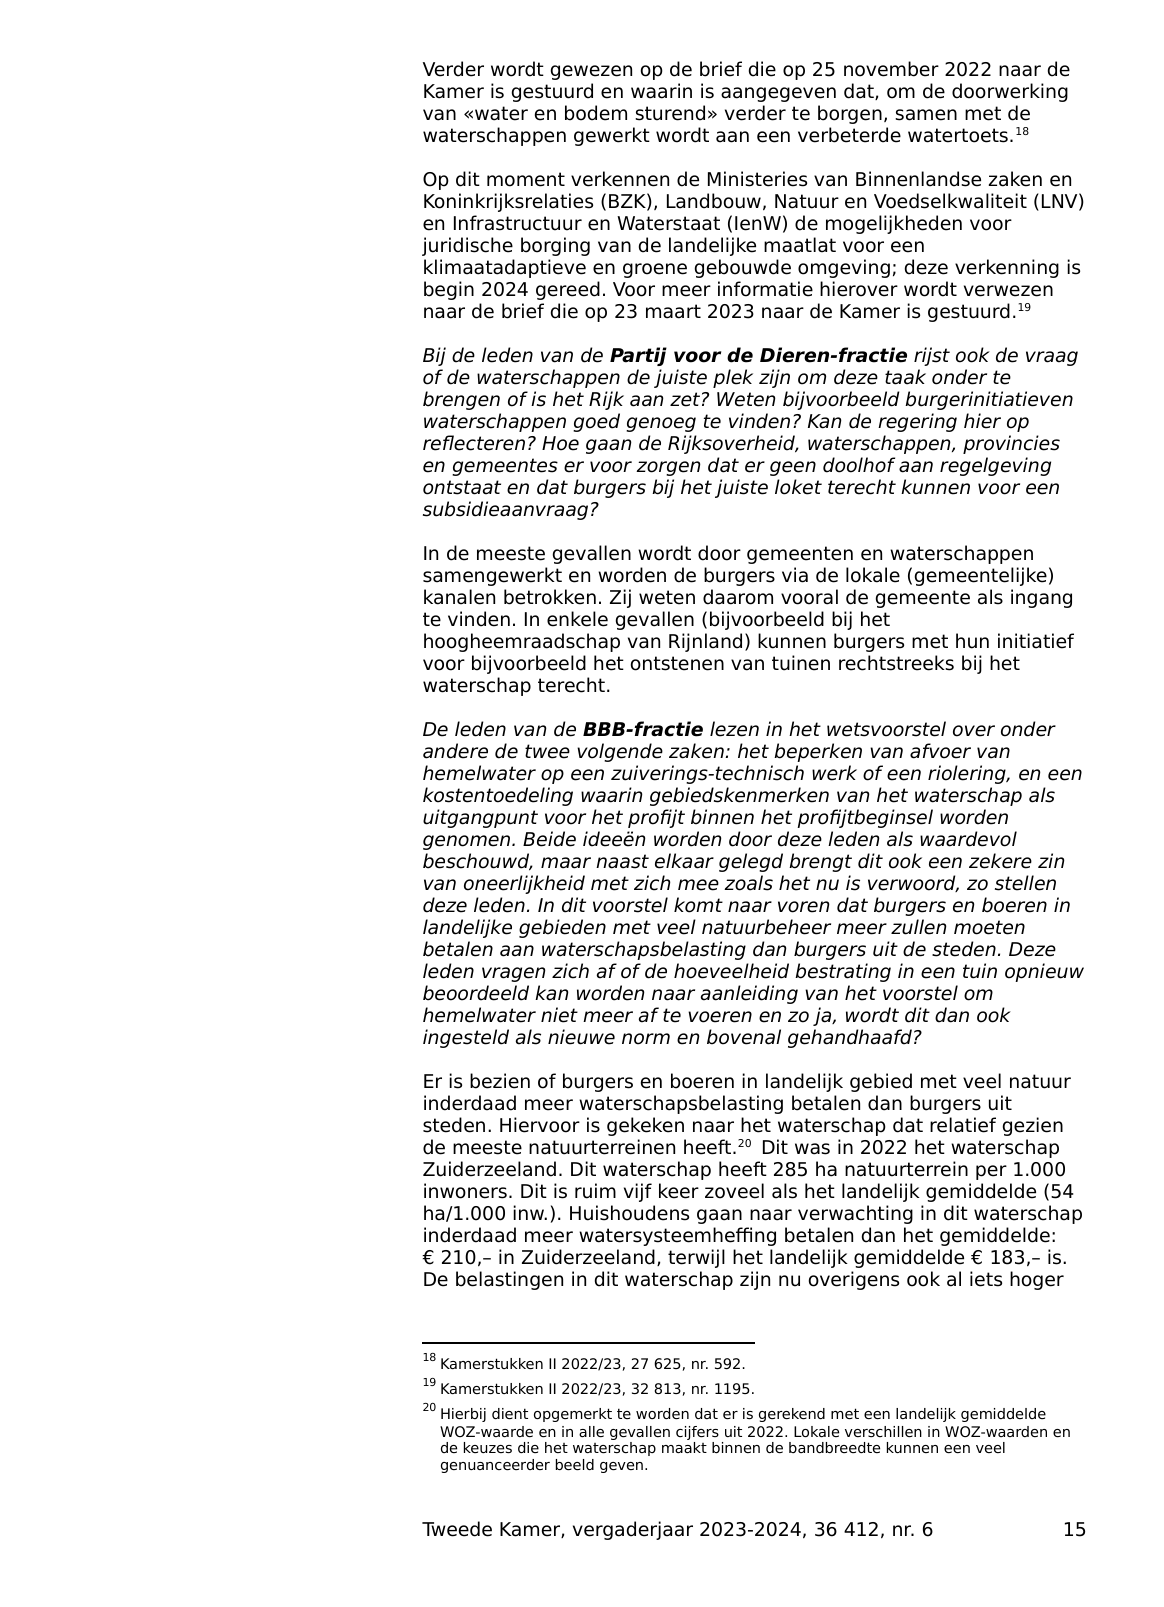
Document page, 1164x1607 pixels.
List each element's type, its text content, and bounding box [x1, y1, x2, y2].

text Hierbij dient opgemerkt te worden dat er is gerekend met een landelijk gemiddelde WOZ-waarde en in alle gevallen cijfers uit 2022. Lokale verschillen in WOZ-waarden en de keuzes die het waterschap maakt binnen de bandbreedte kunnen een veel genuanceerder beeld geven. [422, 1402, 1087, 1474]
text Verder wordt gewezen op de brief die op 25 november 2022 naar de Kamer is gestuurd en waarin is aangegeven dat, om de doorwerking van «water en bodem sturend» verder te borgen, samen met de waterschappen gewerkt wordt aan een verbeterde watertoets. [422, 59, 1087, 147]
text Bij de leden van de Partij voor de Dieren-fractie rijst ook de vraag of de waterschappen de juiste plek zijn om deze taak onder te brengen of is het Rijk aan zet? Weten bijvoorbeeld burgerinitiatieven waterschappen goed genoeg te vinden? Kan de regering hier op reflecteren? Hoe gaan de Rijksoverheid, waterschappen, provincies en gemeentes er voor zorgen dat er geen doolhof aan regelgeving ontstaat en dat burgers bij het juiste loket terecht kunnen voor een subsidieaanvraag? [422, 345, 1087, 521]
text Er is bezien of burgers en boeren in landelijk gebied met veel natuur inderdaad meer waterschapsbelasting betalen dan burgers uit steden. Hiervoor is gekeken naar het waterschap dat relatief gezien de meeste natuurterreinen heeft. Dit was in 2022 het waterschap Zuiderzeeland. Dit waterschap heeft 285 ha natuurterrein per 1.000 inwoners. Dit is ruim vijf keer zoveel als het landelijk gemiddelde (54 ha/1.000 inw.). Huishoudens gaan naar verwachting in dit waterschap inderdaad meer watersysteemheffing betalen dan het gemiddelde: € 210,– in Zuiderzeeland, terwijl het landelijk gemiddelde € 183,– is. De belastingen in dit waterschap zijn nu overigens ook al iets hoger [422, 1071, 1087, 1291]
text Kamerstukken II 2022/23, 32 813, nr. 1195. [422, 1377, 1087, 1399]
text Kamerstukken II 2022/23, 27 625, nr. 592. [422, 1352, 1087, 1374]
text De leden van de BBB-fractie lezen in het wetsvoorstel over onder andere de twee volgende zaken: het beperken van afvoer van hemelwater op een zuiverings-technisch werk of een riolering, en een kostentoedeling waarin gebiedskenmerken van het waterschap als uitgangpunt voor het profijt binnen het profijtbeginsel worden genomen. Beide ideeën worden door deze leden als waardevol beschouwd, maar naast elkaar gelegd brengt dit ook een zekere zin van oneerlijkheid met zich mee zoals het nu is verwoord, zo stellen deze leden. In dit voorstel komt naar voren dat burgers en boeren in landelijke gebieden met veel natuurbeheer meer zullen moeten betalen aan waterschapsbelasting dan burgers uit de steden. Deze leden vragen zich af of de hoeveelheid bestrating in een tuin opnieuw beoordeeld kan worden naar aanleiding van het voorstel om hemelwater niet meer af te voeren en zo ja, wordt dit dan ook ingesteld als nieuwe norm en bovenal gehandhaafd? [422, 719, 1087, 1049]
text In de meeste gevallen wordt door gemeenten en waterschappen samengewerkt en worden de burgers via de lokale (gemeentelijke) kanalen betrokken. Zij weten daarom vooral de gemeente als ingang te vinden. In enkele gevallen (bijvoorbeeld bij het hoogheemraadschap van Rijnland) kunnen burgers met hun initiatief voor bijvoorbeeld het ontstenen van tuinen rechtstreeks bij het waterschap terecht. [422, 543, 1087, 697]
text Op dit moment verkennen de Ministeries van Binnenlandse zaken en Koninkrijksrelaties (BZK), Landbouw, Natuur en Voedselkwaliteit (LNV) en Infrastructuur en Waterstaat (IenW) de mogelijkheden voor juridische borging van de landelijke maatlat voor een klimaatadaptieve en groene gebouwde omgeving; deze verkenning is begin 2024 gereed. Voor meer informatie hierover wordt verwezen naar de brief die op 23 maart 2023 naar de Kamer is gestuurd. [422, 169, 1087, 323]
